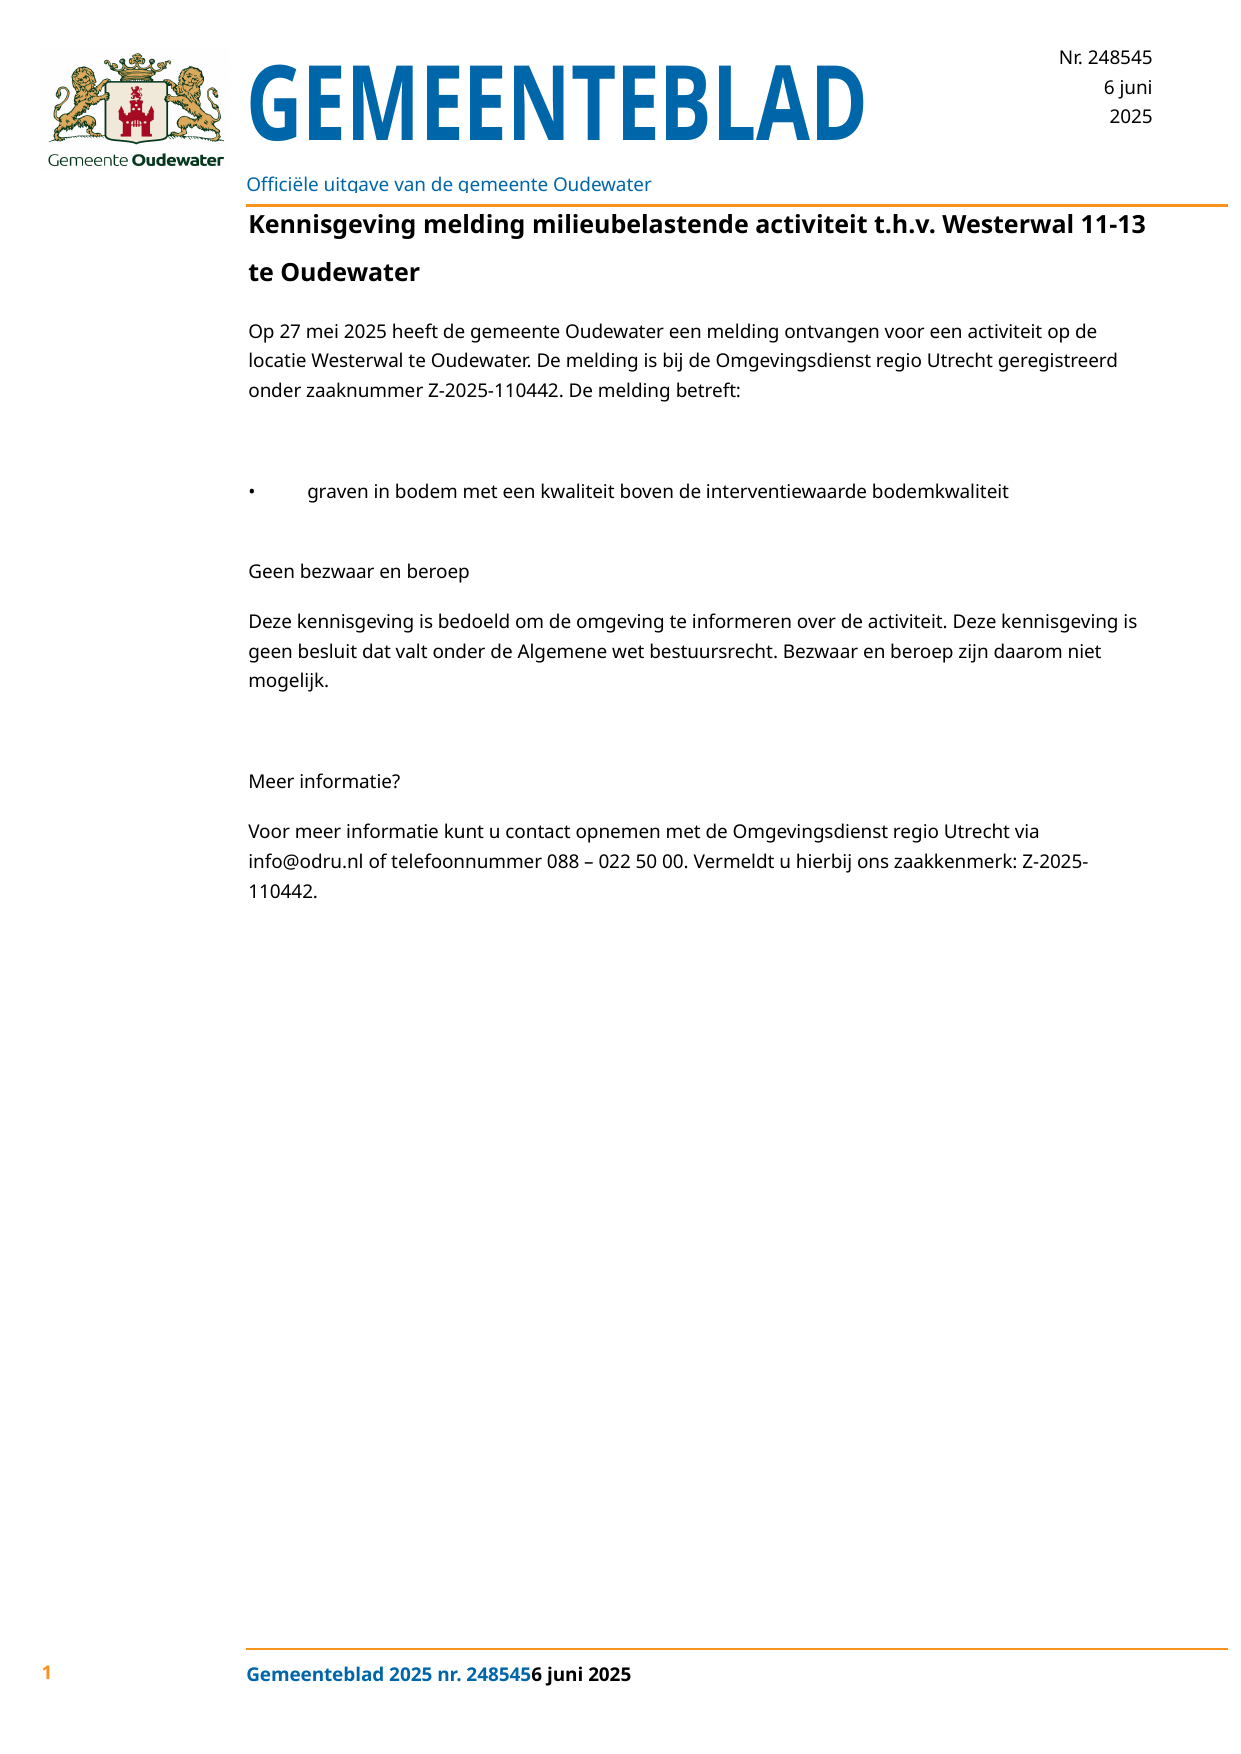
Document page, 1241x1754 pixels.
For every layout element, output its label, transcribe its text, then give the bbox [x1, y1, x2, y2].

text Op 27 mei 2025 heeft de gemeente Oudewater een melding ontvangen voor een activiteit op de locatie Westerwal te Oudewater. De melding is bij de Omgevingsdienst regio Utrecht geregistreerd onder zaaknummer Z-2025-110442. De melding betreft: [248, 318, 1152, 403]
text Voor meer informatie kunt u contact opnemen met de Omgevingsdienst regio Utrecht via info@odru.nl of telefoonnummer 088 – 022 50 00. Vermeldt u hierbij ons zaakkenmerk: Z-2025-110442. [248, 819, 1152, 904]
text Deze kennisgeving is bedoeld om de omgeving te informeren over de activiteit. Deze kennisgeving is geen besluit dat valt onder de Algemene wet bestuursrecht. Bezwaar en beroep zijn daarom niet mogelijk. [248, 608, 1152, 693]
list graven in bodem met een kwaliteit boven de interventiewaarde bodemkwaliteit [248, 478, 1152, 504]
text Geen bezwaar en beroep [248, 558, 1152, 584]
picture [41, 47, 231, 172]
text Kennisgeving melding milieubelastende activiteit t.h.v. Westerwal 11-13 te Oudewater [248, 207, 1152, 288]
text Meer informatie? [248, 768, 1152, 794]
